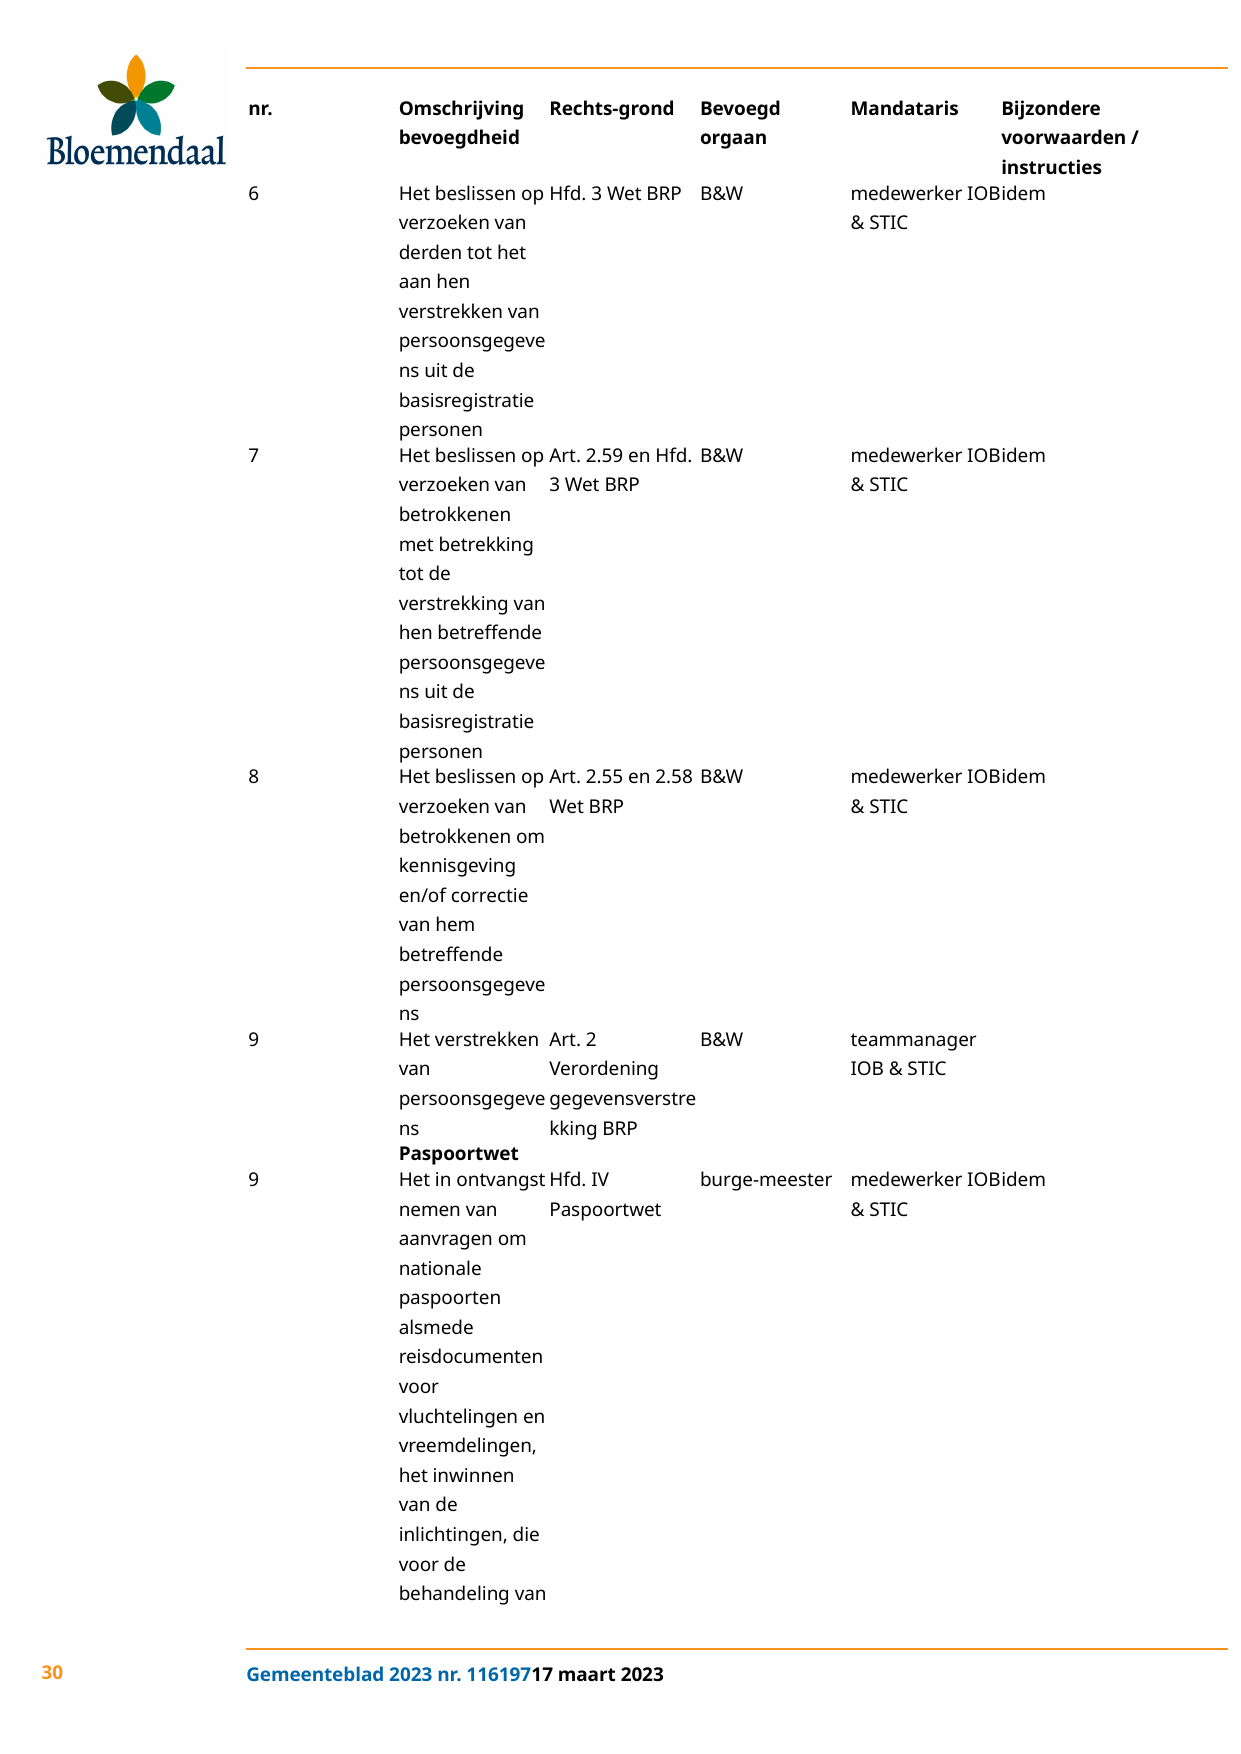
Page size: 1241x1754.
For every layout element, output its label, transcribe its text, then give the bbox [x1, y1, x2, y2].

table_cell 9 [248, 1026, 398, 1141]
table_cell idem [1001, 442, 1152, 764]
table_cell [1001, 1026, 1152, 1141]
table_cell Art. 2.59 en Hfd. 3 Wet BRP [549, 442, 700, 764]
table_cell Het beslissen op verzoeken van betrokkenen om kennisgeving en/of correctie van hem betreffende persoonsgegevens [399, 764, 549, 1026]
table_cell [549, 1141, 700, 1166]
table_cell [850, 1141, 1001, 1166]
table_cell [700, 1141, 850, 1166]
table_header Bevoegd orgaan [700, 95, 850, 180]
table_cell B&W [700, 764, 850, 1026]
table_cell burge-meester [700, 1166, 850, 1606]
table_header nr. [248, 95, 398, 180]
table_cell Het beslissen op verzoeken van derden tot het aan hen verstrekken van persoonsgegevens uit de basisregistratie personen [399, 180, 549, 442]
table_header Mandataris [850, 95, 1001, 180]
table_cell medewerker IOB & STIC [850, 764, 1001, 1026]
picture [41, 47, 231, 172]
table_cell Het beslissen op verzoeken van betrokkenen met betrekking tot de verstrekking van hen betreffende persoonsgegevens uit de basisregistratie personen [399, 442, 549, 764]
table_cell idem [1001, 764, 1152, 1026]
table_cell teammanager IOB & STIC [850, 1026, 1001, 1141]
table_cell 8 [248, 764, 398, 1026]
table_cell medewerker IOB & STIC [850, 1166, 1001, 1606]
table_cell Art. 2.55 en 2.58 Wet BRP [549, 764, 700, 1026]
table_cell medewerker IOB & STIC [850, 180, 1001, 442]
table_cell Het in ontvangst nemen van aanvragen om nationale paspoorten alsmede reisdocumenten voor vluchtelingen en vreemdelingen, het inwinnen van de inlichtingen, die voor de behandeling van [399, 1166, 549, 1606]
table_cell idem [1001, 180, 1152, 442]
table_cell [1001, 1141, 1152, 1166]
table_cell Hfd. IV Paspoortwet [549, 1166, 700, 1606]
table_header Omschrijving bevoegdheid [399, 95, 549, 180]
table_cell Paspoortwet [399, 1141, 549, 1166]
table_cell 9 [248, 1166, 398, 1606]
table_cell Hfd. 3 Wet BRP [549, 180, 700, 442]
table_cell 6 [248, 180, 398, 442]
table_cell B&W [700, 1026, 850, 1141]
table_header Bijzondere voorwaarden / instructies [1001, 95, 1152, 180]
table_header Rechts-grond [549, 95, 700, 180]
table_cell B&W [700, 180, 850, 442]
table_cell Het verstrekken van persoonsgegevens [399, 1026, 549, 1141]
table_cell medewerker IOB & STIC [850, 442, 1001, 764]
table_cell [248, 1141, 398, 1166]
table_cell idem [1001, 1166, 1152, 1606]
table_cell Art. 2 Verordening gegevensverstrekking BRP [549, 1026, 700, 1141]
table_cell B&W [700, 442, 850, 764]
table_cell 7 [248, 442, 398, 764]
